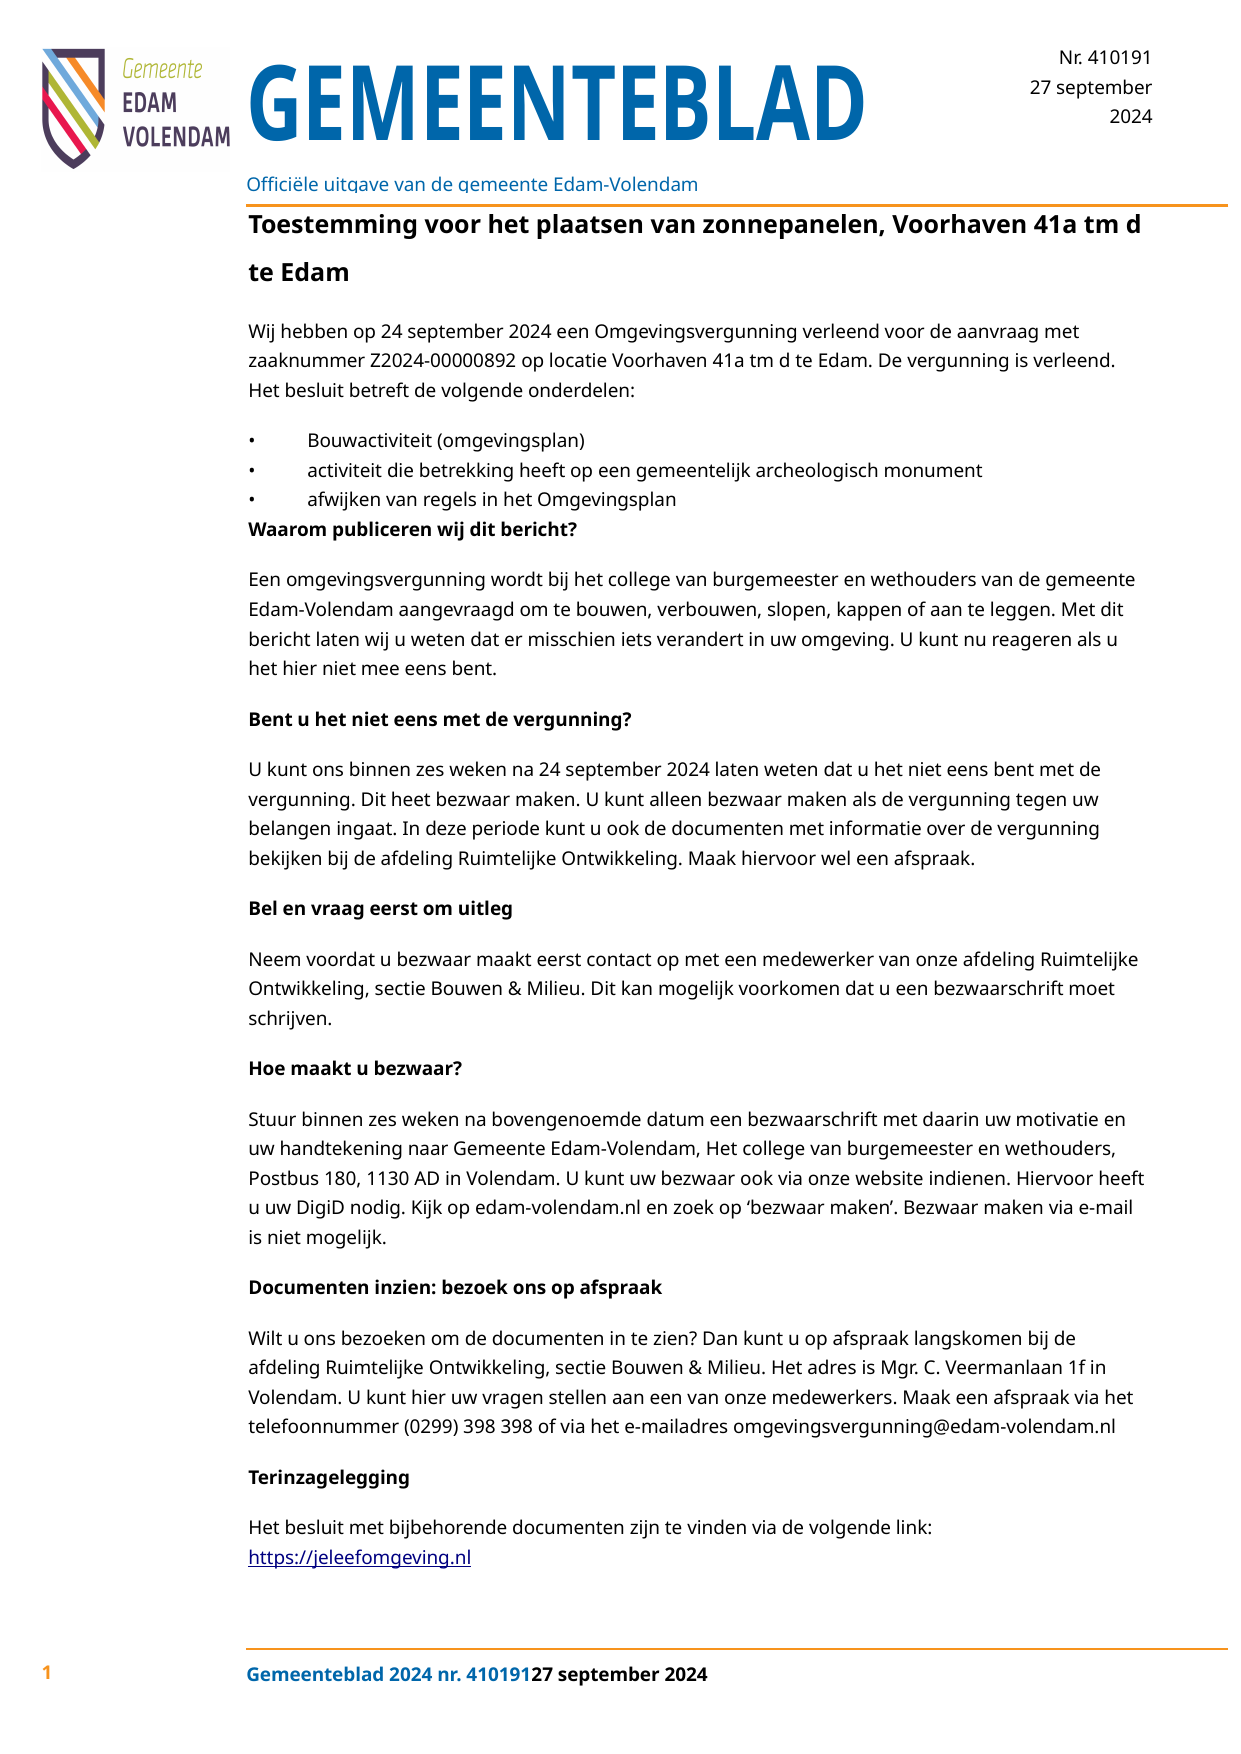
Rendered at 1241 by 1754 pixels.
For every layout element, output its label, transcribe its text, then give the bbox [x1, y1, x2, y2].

picture [41, 47, 231, 172]
list activiteit die betrekking heeft op een gemeentelijk archeologisch monument [248, 457, 1152, 483]
text Terinzagelegging [248, 1464, 1152, 1490]
text Wij hebben op 24 september 2024 een Omgevingsvergunning verleend voor de aanvraag met zaaknummer Z2024-00000892 op locatie Voorhaven 41a tm d te Edam. De vergunning is verleend. Het besluit betreft de volgende onderdelen: [248, 318, 1152, 403]
list afwijken van regels in het Omgevingsplan [248, 487, 1152, 512]
text Bent u het niet eens met de vergunning? [248, 706, 1152, 732]
text Documenten inzien: bezoek ons op afspraak [248, 1274, 1152, 1300]
text Hoe maakt u bezwaar? [248, 1055, 1152, 1081]
text Waarom publiceren wij dit bericht? [248, 516, 1152, 542]
list Bouwactiviteit (omgevingsplan) [248, 427, 1152, 453]
text Bel en vraag eerst om uitleg [248, 895, 1152, 921]
text Het besluit met bijbehorende documenten zijn te vinden via de volgende link: https://jeleefomgeving.nl [248, 1514, 1152, 1570]
text Toestemming voor het plaatsen van zonnepanelen, Voorhaven 41a tm d te Edam [248, 207, 1152, 288]
text Wilt u ons bezoeken om de documenten in te zien? Dan kunt u op afspraak langskomen bij de afdeling Ruimtelijke Ontwikkeling, sectie Bouwen & Milieu. Het adres is Mgr. C. Veermanlaan 1f in Volendam. U kunt hier uw vragen stellen aan een van onze medewerkers. Maak een afspraak via het telefoonnummer (0299) 398 398 of via het e-mailadres omgevingsvergunning@edam-volendam.nl [248, 1325, 1152, 1439]
text Stuur binnen zes weken na bovengenoemde datum een bezwaarschrift met daarin uw motivatie en uw handtekening naar Gemeente Edam-Volendam, Het college van burgemeester en wethouders, Postbus 180, 1130 AD in Volendam. U kunt uw bezwaar ook via onze website indienen. Hiervoor heeft u uw DigiD nodig. Kijk op edam-volendam.nl en zoek op ‘bezwaar maken’. Bezwaar maken via e-mail is niet mogelijk. [248, 1106, 1152, 1250]
text Neem voordat u bezwaar maakt eerst contact op met een medewerker van onze afdeling Ruimtelijke Ontwikkeling, sectie Bouwen & Milieu. Dit kan mogelijk voorkomen dat u een bezwaarschrift moet schrijven. [248, 946, 1152, 1031]
text U kunt ons binnen zes weken na 24 september 2024 laten weten dat u het niet eens bent met de vergunning. Dit heet bezwaar maken. U kunt alleen bezwaar maken als de vergunning tegen uw belangen ingaat. In deze periode kunt u ook de documenten met informatie over de vergunning bekijken bij de afdeling Ruimtelijke Ontwikkeling. Maak hiervoor wel een afspraak. [248, 756, 1152, 871]
text Een omgevingsvergunning wordt bij het college van burgemeester en wethouders van de gemeente Edam-Volendam aangevraagd om te bouwen, verbouwen, slopen, kappen of aan te leggen. Met dit bericht laten wij u weten dat er misschien iets verandert in uw omgeving. U kunt nu reageren als u het hier niet mee eens bent. [248, 567, 1152, 681]
